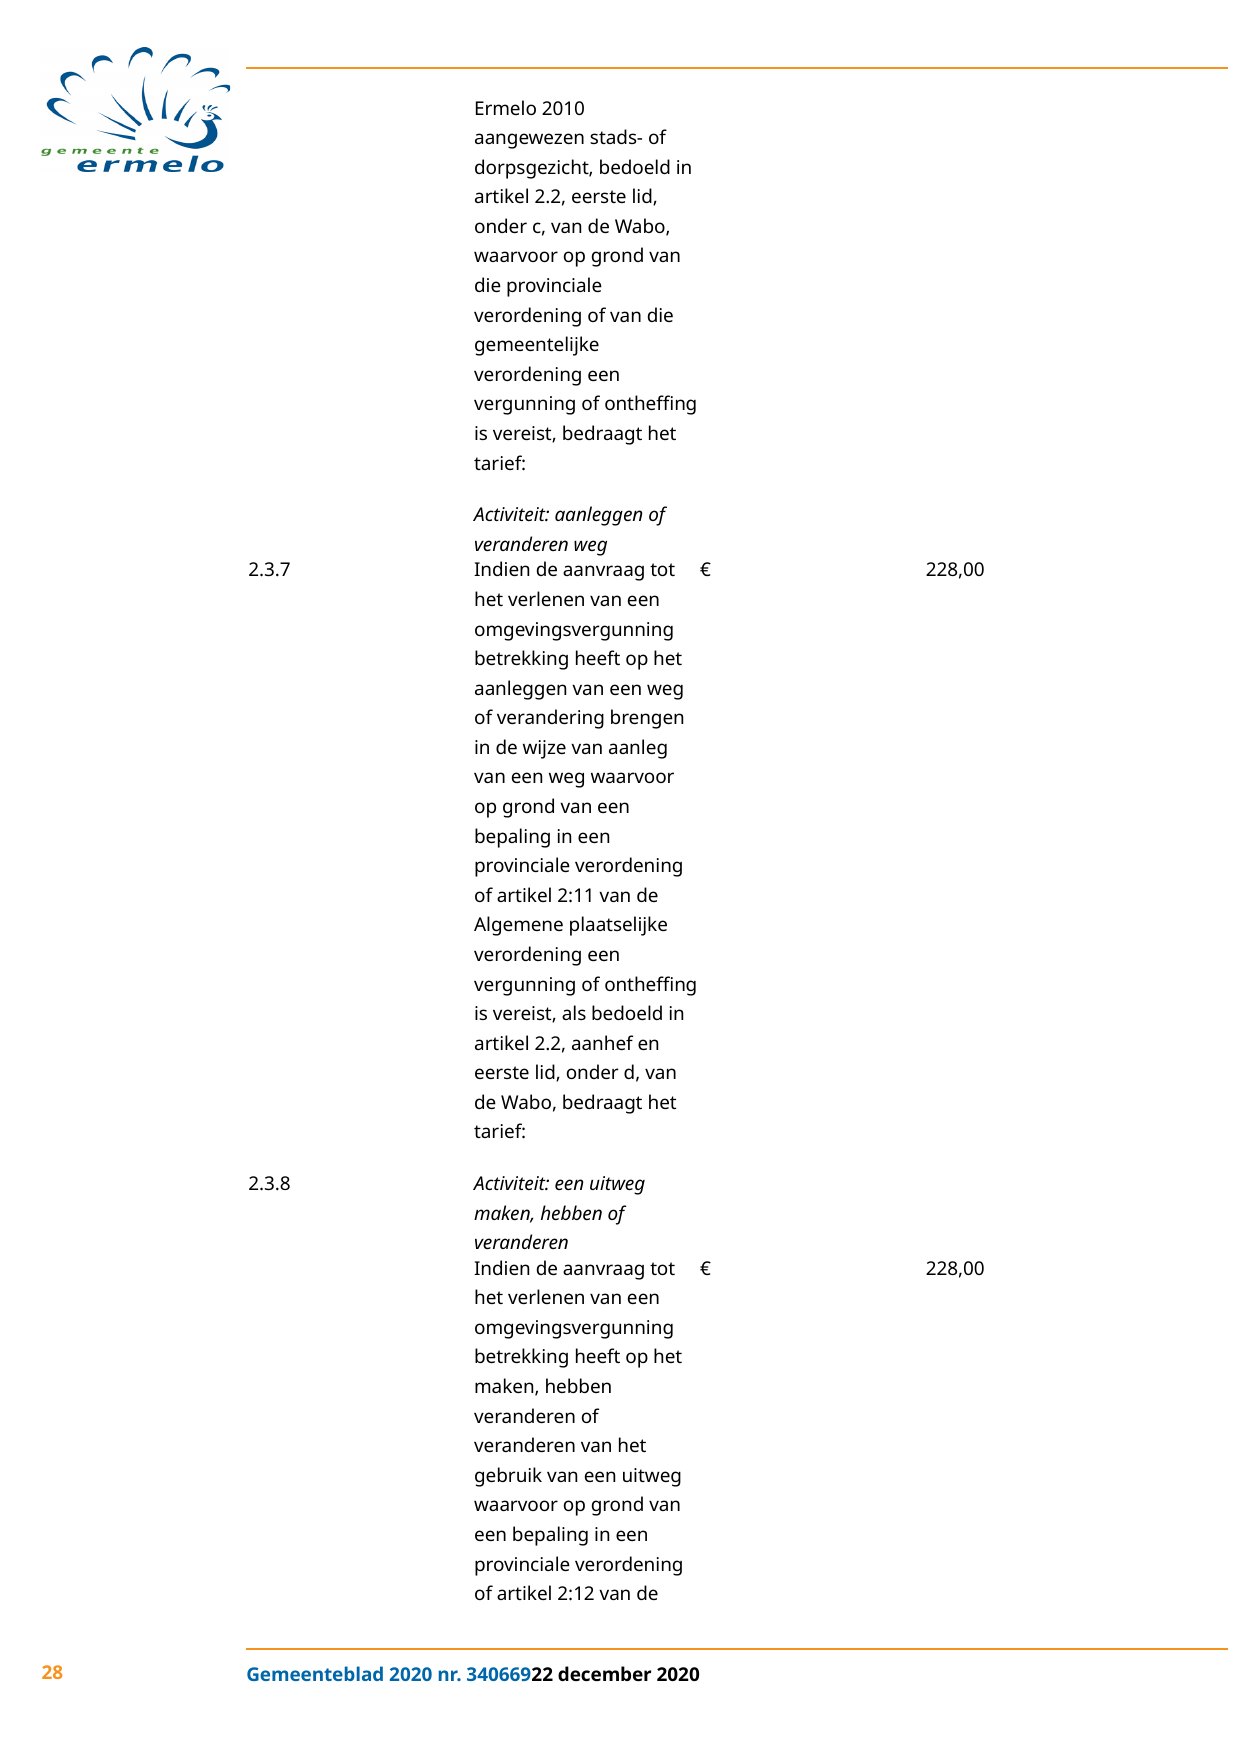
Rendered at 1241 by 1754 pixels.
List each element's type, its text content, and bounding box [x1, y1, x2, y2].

table_cell € [700, 557, 926, 1144]
table_cell [700, 1170, 926, 1255]
table_cell Indien de aanvraag tot het verlenen van een omgevingsvergunning betrekking heeft op het aanleggen van een weg of verandering brengen in de wijze van aanleg van een weg waarvoor op grond van een bepaling in een provinciale verordening of artikel 2:11 van de Algemene plaatselijke verordening een vergunning of ontheffing is vereist, als bedoeld in artikel 2.2, aanhef en eerste lid, onder d, van de Wabo, bedraagt het tarief: [474, 557, 700, 1144]
table_cell [926, 1144, 1152, 1170]
table_cell 228,00 [926, 1255, 1152, 1606]
table_cell [700, 1144, 926, 1170]
table_cell [926, 1170, 1152, 1255]
table_cell 2.3.7 [248, 557, 474, 1144]
table_cell Activiteit: aanleggen of veranderen weg [474, 501, 700, 557]
table_cell € [700, 1255, 926, 1606]
table_cell Indien de aanvraag tot het verlenen van een omgevingsvergunning betrekking heeft op het maken, hebben veranderen of veranderen van het gebruik van een uitweg waarvoor op grond van een bepaling in een provinciale verordening of artikel 2:12 van de [474, 1255, 700, 1606]
table_cell [700, 95, 926, 476]
table_cell [926, 501, 1152, 557]
table_cell [248, 1255, 474, 1606]
table_cell [248, 1144, 474, 1170]
table_cell [926, 95, 1152, 476]
table_cell [926, 476, 1152, 501]
table_cell [474, 476, 700, 501]
table_cell [248, 501, 474, 557]
table_cell [248, 95, 474, 476]
table_cell 228,00 [926, 557, 1152, 1144]
table_cell [700, 476, 926, 501]
table_cell [700, 501, 926, 557]
table_cell [248, 476, 474, 501]
table_cell [474, 1144, 700, 1170]
table_cell Ermelo 2010 aangewezen stads- of dorpsgezicht, bedoeld in artikel 2.2, eerste lid, onder c, van de Wabo, waarvoor op grond van die provinciale verordening of van die gemeentelijke verordening een vergunning of ontheffing is vereist, bedraagt het tarief: [474, 95, 700, 476]
table_cell 2.3.8 [248, 1170, 474, 1255]
picture [41, 47, 231, 172]
table_cell Activiteit: een uitweg maken, hebben of veranderen [474, 1170, 700, 1255]
